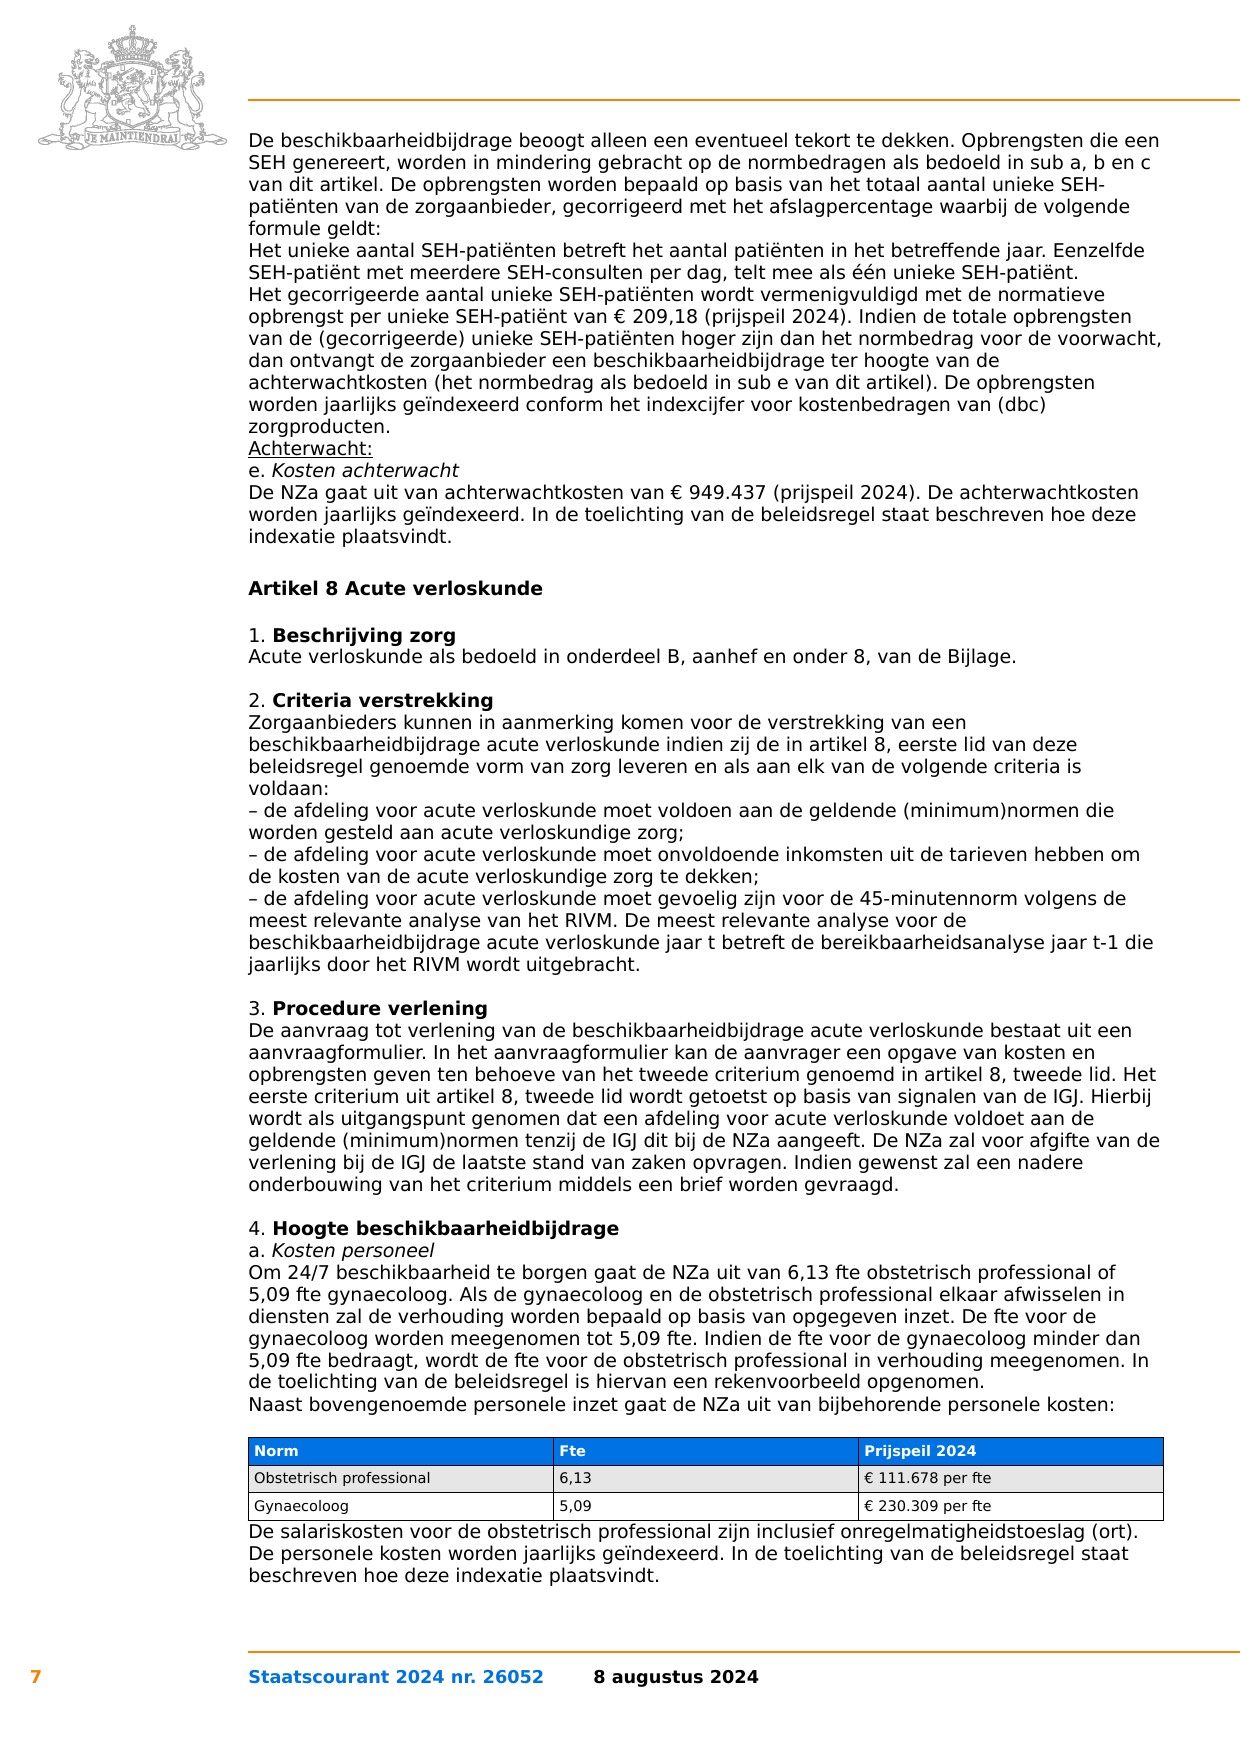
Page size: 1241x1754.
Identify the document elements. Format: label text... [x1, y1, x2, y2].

table_cell € 111.678 per fte [859, 1466, 1163, 1492]
table_header Prijspeil 2024 [859, 1438, 1163, 1465]
text 4. Hoogte beschikbaarheidbijdrage [248, 1218, 1163, 1239]
text Om 24/7 beschikbaarheid te borgen gaat de NZa uit van 6,13 fte obstetrisch professional of 5,09 fte gynaecoloog. Als de gynaecoloog en de obstetrisch professional elkaar afwisselen in diensten zal de verhouding worden bepaald op basis van opgegeven inzet. De fte voor de gynaecoloog worden meegenomen tot 5,09 fte. Indien de fte voor de gynaecoloog minder dan 5,09 fte bedraagt, wordt de fte voor de obstetrisch professional in verhouding meegenomen. In de toelichting van de beleidsregel is hiervan een rekenvoorbeeld opgenomen. [248, 1262, 1163, 1393]
table_cell € 230.309 per fte [859, 1493, 1163, 1519]
text 1. Beschrijving zorg [248, 624, 1163, 646]
text Acute verloskunde als bedoeld in onderdeel B, aanhef en onder 8, van de Bijlage. [248, 646, 1163, 668]
text – de afdeling voor acute verloskunde moet gevoelig zijn voor de 45-minutennorm volgens de meest relevante analyse van het RIVM. De meest relevante analyse voor de beschikbaarheidbijdrage acute verloskunde jaar t betreft de bereikbaarheidsanalyse jaar t-1 die jaarlijks door het RIVM wordt uitgebracht. [248, 888, 1163, 976]
text Naast bovengenoemde personele inzet gaat de NZa uit van bijbehorende personele kosten: [248, 1393, 1163, 1415]
table_cell 6,13 [554, 1466, 858, 1492]
text – de afdeling voor acute verloskunde moet voldoen aan de geldende (minimum)normen die worden gesteld aan acute verloskundige zorg; [248, 800, 1163, 844]
text De NZa gaat uit van achterwachtkosten van € 949.437 (prijspeil 2024). De achterwachtkosten worden jaarlijks geïndexeerd. In de toelichting van de beleidsregel staat beschreven hoe deze indexatie plaatsvindt. [248, 482, 1163, 547]
table_cell 5,09 [554, 1493, 858, 1519]
table_cell Obstetrisch professional [249, 1466, 553, 1492]
text De beschikbaarheidbijdrage beoogt alleen een eventueel tekort te dekken. Opbrengsten die een SEH genereert, worden in mindering gebracht op de normbedragen als bedoeld in sub a, b en c van dit artikel. De opbrengsten worden bepaald op basis van het totaal aantal unieke SEH-patiënten van de zorgaanbieder, gecorrigeerd met het afslagpercentage waarbij de volgende formule geldt: [248, 130, 1163, 240]
table_cell Gynaecoloog [249, 1493, 553, 1519]
text – de afdeling voor acute verloskunde moet onvoldoende inkomsten uit de tarieven hebben om de kosten van de acute verloskundige zorg te dekken; [248, 844, 1163, 888]
text Achterwacht: [248, 438, 1163, 459]
text Het gecorrigeerde aantal unieke SEH-patiënten wordt vermenigvuldigd met de normatieve opbrengst per unieke SEH-patiënt van € 209,18 (prijspeil 2024). Indien de totale opbrengsten van de (gecorrigeerde) unieke SEH-patiënten hoger zijn dan het normbedrag voor de voorwacht, dan ontvangt de zorgaanbieder een beschikbaarheidbijdrage ter hoogte van de achterwachtkosten (het normbedrag als bedoeld in sub e van dit artikel). De opbrengsten worden jaarlijks geïndexeerd conform het indexcijfer voor kostenbedragen van (dbc) zorgproducten. [248, 284, 1163, 438]
text 3. Procedure verlening [248, 998, 1163, 1020]
text Het unieke aantal SEH-patiënten betreft het aantal patiënten in het betreffende jaar. Eenzelfde SEH-patiënt met meerdere SEH-consulten per dag, telt mee als één unieke SEH-patiënt. [248, 240, 1163, 284]
table_header Fte [554, 1438, 858, 1465]
text a. Kosten personeel [248, 1239, 1163, 1262]
text e. Kosten achterwacht [248, 459, 1163, 482]
text Zorgaanbieders kunnen in aanmerking komen voor de verstrekking van een beschikbaarheidbijdrage acute verloskunde indien zij de in artikel 8, eerste lid van deze beleidsregel genoemde vorm van zorg leveren en als aan elk van de volgende criteria is voldaan: [248, 712, 1163, 800]
text De aanvraag tot verlening van de beschikbaarheidbijdrage acute verloskunde bestaat uit een aanvraagformulier. In het aanvraagformulier kan de aanvrager een opgave van kosten en opbrengsten geven ten behoeve van het tweede criterium genoemd in artikel 8, tweede lid. Het eerste criterium uit artikel 8, tweede lid wordt getoetst op basis van signalen van de IGJ. Hierbij wordt als uitgangspunt genomen dat een afdeling voor acute verloskunde voldoet aan de geldende (minimum)normen tenzij de IGJ dit bij de NZa aangeeft. De NZa zal voor afgifte van de verlening bij de IGJ de laatste stand van zaken opvragen. Indien gewenst zal een nadere onderbouwing van het criterium middels een brief worden gevraagd. [248, 1020, 1163, 1196]
table_header Norm [249, 1438, 553, 1465]
picture [38, 25, 227, 150]
text De salariskosten voor de obstetrisch professional zijn inclusief onregelmatigheidstoeslag (ort). De personele kosten worden jaarlijks geïndexeerd. In de toelichting van de beleidsregel staat beschreven hoe deze indexatie plaatsvindt. [248, 1521, 1163, 1586]
subtitle Artikel 8 Acute verloskunde [248, 577, 1163, 599]
text 2. Criteria verstrekking [248, 690, 1163, 712]
